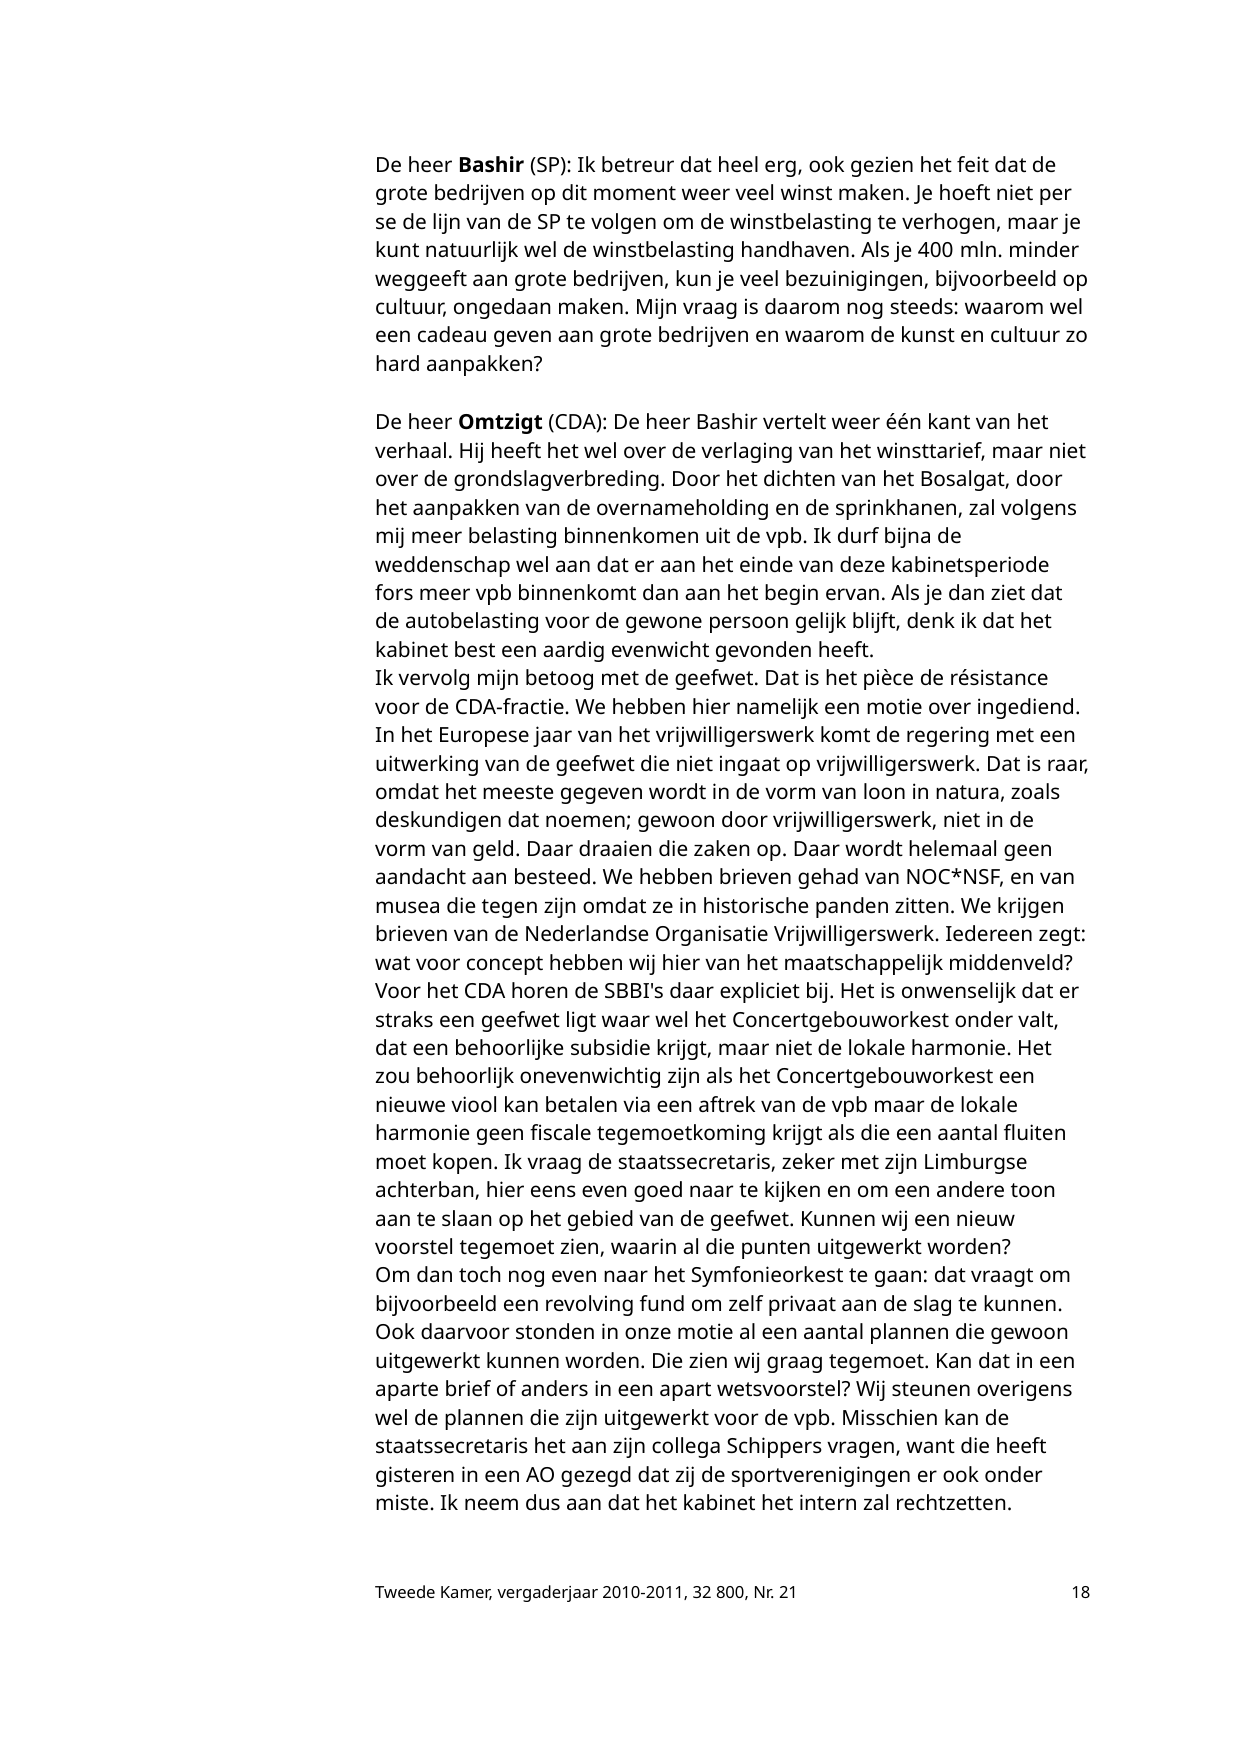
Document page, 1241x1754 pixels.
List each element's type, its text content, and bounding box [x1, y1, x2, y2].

text Om dan toch nog even naar het Symfonieorkest te gaan: dat vraagt om bijvoorbeeld een revolving fund om zelf privaat aan de slag te kunnen. Ook daarvoor stonden in onze motie al een aantal plannen die gewoon uitgewerkt kunnen worden. Die zien wij graag tegemoet. Kan dat in een aparte brief of anders in een apart wetsvoorstel? Wij steunen overigens wel de plannen die zijn uitgewerkt voor de vpb. Misschien kan de staatssecretaris het aan zijn collega Schippers vragen, want die heeft gisteren in een AO gezegd dat zij de sportverenigingen er ook onder miste. Ik neem dus aan dat het kabinet het intern zal rechtzetten. [375, 1261, 1090, 1517]
text Ik vervolg mijn betoog met de geefwet. Dat is het pièce de résistance voor de CDA-fractie. We hebben hier namelijk een motie over ingediend. In het Europese jaar van het vrijwilligerswerk komt de regering met een uitwerking van de geefwet die niet ingaat op vrijwilligerswerk. Dat is raar, omdat het meeste gegeven wordt in de vorm van loon in natura, zoals deskundigen dat noemen; gewoon door vrijwilligerswerk, niet in de vorm van geld. Daar draaien die zaken op. Daar wordt helemaal geen aandacht aan besteed. We hebben brieven gehad van NOC*NSF, en van musea die tegen zijn omdat ze in historische panden zitten. We krijgen brieven van de Nederlandse Organisatie Vrijwilligerswerk. Iedereen zegt: wat voor concept hebben wij hier van het maatschappelijk middenveld? Voor het CDA horen de SBBI's daar expliciet bij. Het is onwenselijk dat er straks een geefwet ligt waar wel het Concertgebouworkest onder valt, dat een behoorlijke subsidie krijgt, maar niet de lokale harmonie. Het zou behoorlijk onevenwichtig zijn als het Concertgebouworkest een nieuwe viool kan betalen via een aftrek van de vpb maar de lokale harmonie geen fiscale tegemoetkoming krijgt als die een aantal fluiten moet kopen. Ik vraag de staatssecretaris, zeker met zijn Limburgse achterban, hier eens even goed naar te kijken en om een andere toon aan te slaan op het gebied van de geefwet. Kunnen wij een nieuw voorstel tegemoet zien, waarin al die punten uitgewerkt worden? [375, 663, 1090, 1261]
text De heer Omtzigt (CDA): De heer Bashir vertelt weer één kant van het verhaal. Hij heeft het wel over de verlaging van het winsttarief, maar niet over de grondslagverbreding. Door het dichten van het Bosalgat, door het aanpakken van de overnameholding en de sprinkhanen, zal volgens mij meer belasting binnenkomen uit de vpb. Ik durf bijna de weddenschap wel aan dat er aan het einde van deze kabinetsperiode fors meer vpb binnenkomt dan aan het begin ervan. Als je dan ziet dat de autobelasting voor de gewone persoon gelijk blijft, denk ik dat het kabinet best een aardig evenwicht gevonden heeft. [375, 407, 1090, 663]
text De heer Bashir (SP): Ik betreur dat heel erg, ook gezien het feit dat de grote bedrijven op dit moment weer veel winst maken. Je hoeft niet per se de lijn van de SP te volgen om de winstbelasting te verhogen, maar je kunt natuurlijk wel de winstbelasting handhaven. Als je 400 mln. minder weggeeft aan grote bedrijven, kun je veel bezuinigingen, bijvoorbeeld op cultuur, ongedaan maken. Mijn vraag is daarom nog steeds: waarom wel een cadeau geven aan grote bedrijven en waarom de kunst en cultuur zo hard aanpakken? [375, 150, 1090, 377]
